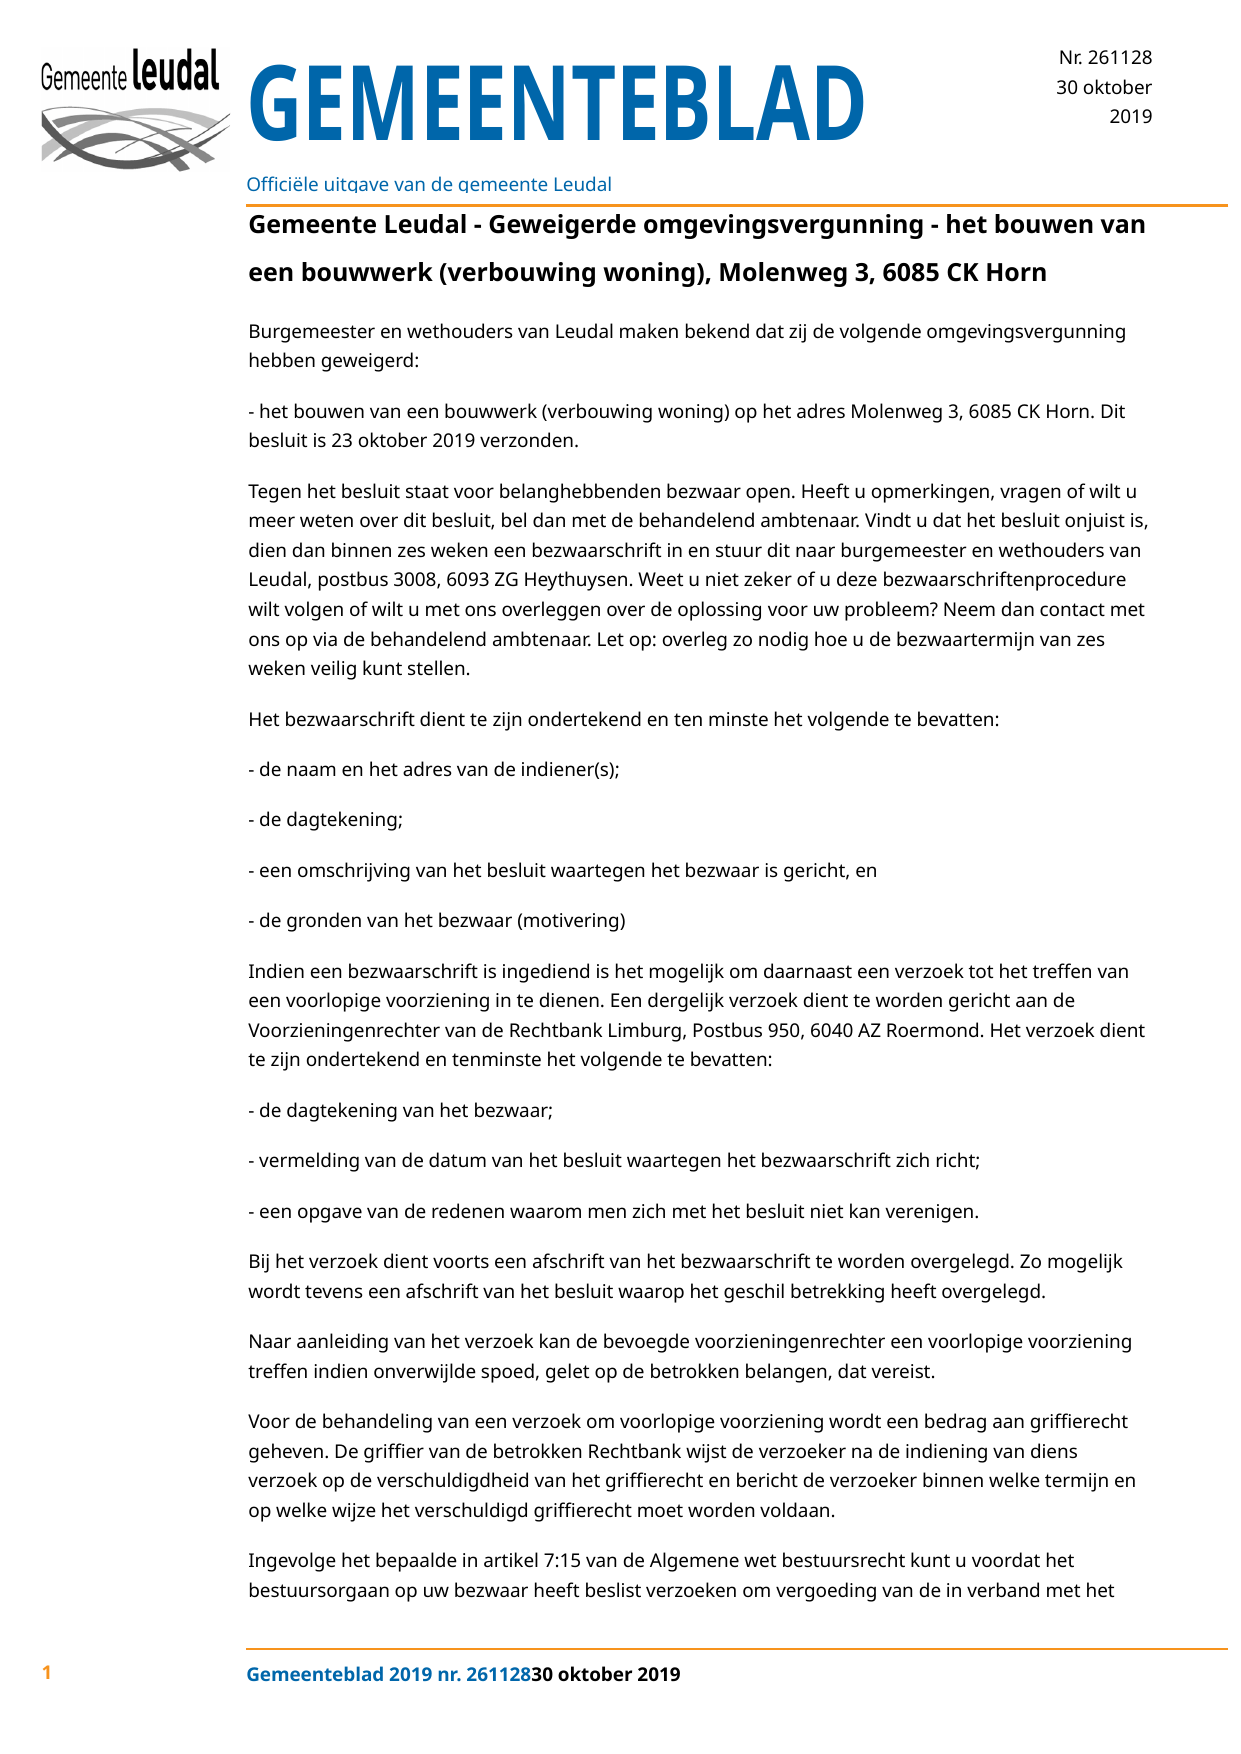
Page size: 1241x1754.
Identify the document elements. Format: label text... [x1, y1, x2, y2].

text - een omschrijving van het besluit waartegen het bezwaar is gericht, en [248, 857, 1152, 883]
text - vermelding van de datum van het besluit waartegen het bezwaarschrift zich richt; [248, 1147, 1152, 1173]
text Tegen het besluit staat voor belanghebbenden bezwaar open. Heeft u opmerkingen, vragen of wilt u meer weten over dit besluit, bel dan met de behandelend ambtenaar. Vindt u dat het besluit onjuist is, dien dan binnen zes weken een bezwaarschrift in en stuur dit naar burgemeester en wethouders van Leudal, postbus 3008, 6093 ZG Heythuysen. Weet u niet zeker of u deze bezwaarschriftenprocedure wilt volgen of wilt u met ons overleggen over de oplossing voor uw probleem? Neem dan contact met ons op via de behandelend ambtenaar. Let op: overleg zo nodig hoe u de bezwaartermijn van zes weken veilig kunt stellen. [248, 478, 1152, 681]
text Bij het verzoek dient voorts een afschrift van het bezwaarschrift te worden overgelegd. Zo mogelijk wordt tevens een afschrift van het besluit waarop het geschil betrekking heeft overgelegd. [248, 1248, 1152, 1304]
text - een opgave van de redenen waarom men zich met het besluit niet kan verenigen. [248, 1198, 1152, 1224]
text Indien een bezwaarschrift is ingediend is het mogelijk om daarnaast een verzoek tot het treffen van een voorlopige voorziening in te dienen. Een dergelijk verzoek dient te worden gericht aan de Voorzieningenrechter van de Rechtbank Limburg, Postbus 950, 6040 AZ Roermond. Het verzoek dient te zijn ondertekend en tenminste het volgende te bevatten: [248, 958, 1152, 1072]
text - het bouwen van een bouwwerk (verbouwing woning) op het adres Molenweg 3, 6085 CK Horn. Dit besluit is 23 oktober 2019 verzonden. [248, 398, 1152, 453]
text - de gronden van het bezwaar (motivering) [248, 907, 1152, 933]
text Naar aanleiding van het verzoek kan de bevoegde voorzieningenrechter een voorlopige voorziening treffen indien onverwijlde spoed, gelet op de betrokken belangen, dat vereist. [248, 1328, 1152, 1384]
text Burgemeester en wethouders van Leudal maken bekend dat zij de volgende omgevingsvergunning hebben geweigerd: [248, 318, 1152, 373]
text Ingevolge het bepaalde in artikel 7:15 van de Algemene wet bestuursrecht kunt u voordat het bestuursorgaan op uw bezwaar heeft beslist verzoeken om vergoeding van de in verband met het [248, 1547, 1152, 1603]
picture [41, 47, 231, 172]
text Het bezwaarschrift dient te zijn ondertekend en ten minste het volgende te bevatten: [248, 706, 1152, 732]
text - de dagtekening; [248, 807, 1152, 832]
text - de naam en het adres van de indiener(s); [248, 756, 1152, 782]
text Voor de behandeling van een verzoek om voorlopige voorziening wordt een bedrag aan griffierecht geheven. De griffier van de betrokken Rechtbank wijst de verzoeker na de indiening van diens verzoek op de verschuldigdheid van het griffierecht en bericht de verzoeker binnen welke termijn en op welke wijze het verschuldigd griffierecht moet worden voldaan. [248, 1408, 1152, 1523]
text - de dagtekening van het bezwaar; [248, 1097, 1152, 1123]
text Gemeente Leudal - Geweigerde omgevingsvergunning - het bouwen van een bouwwerk (verbouwing woning), Molenweg 3, 6085 CK Horn [248, 207, 1152, 288]
